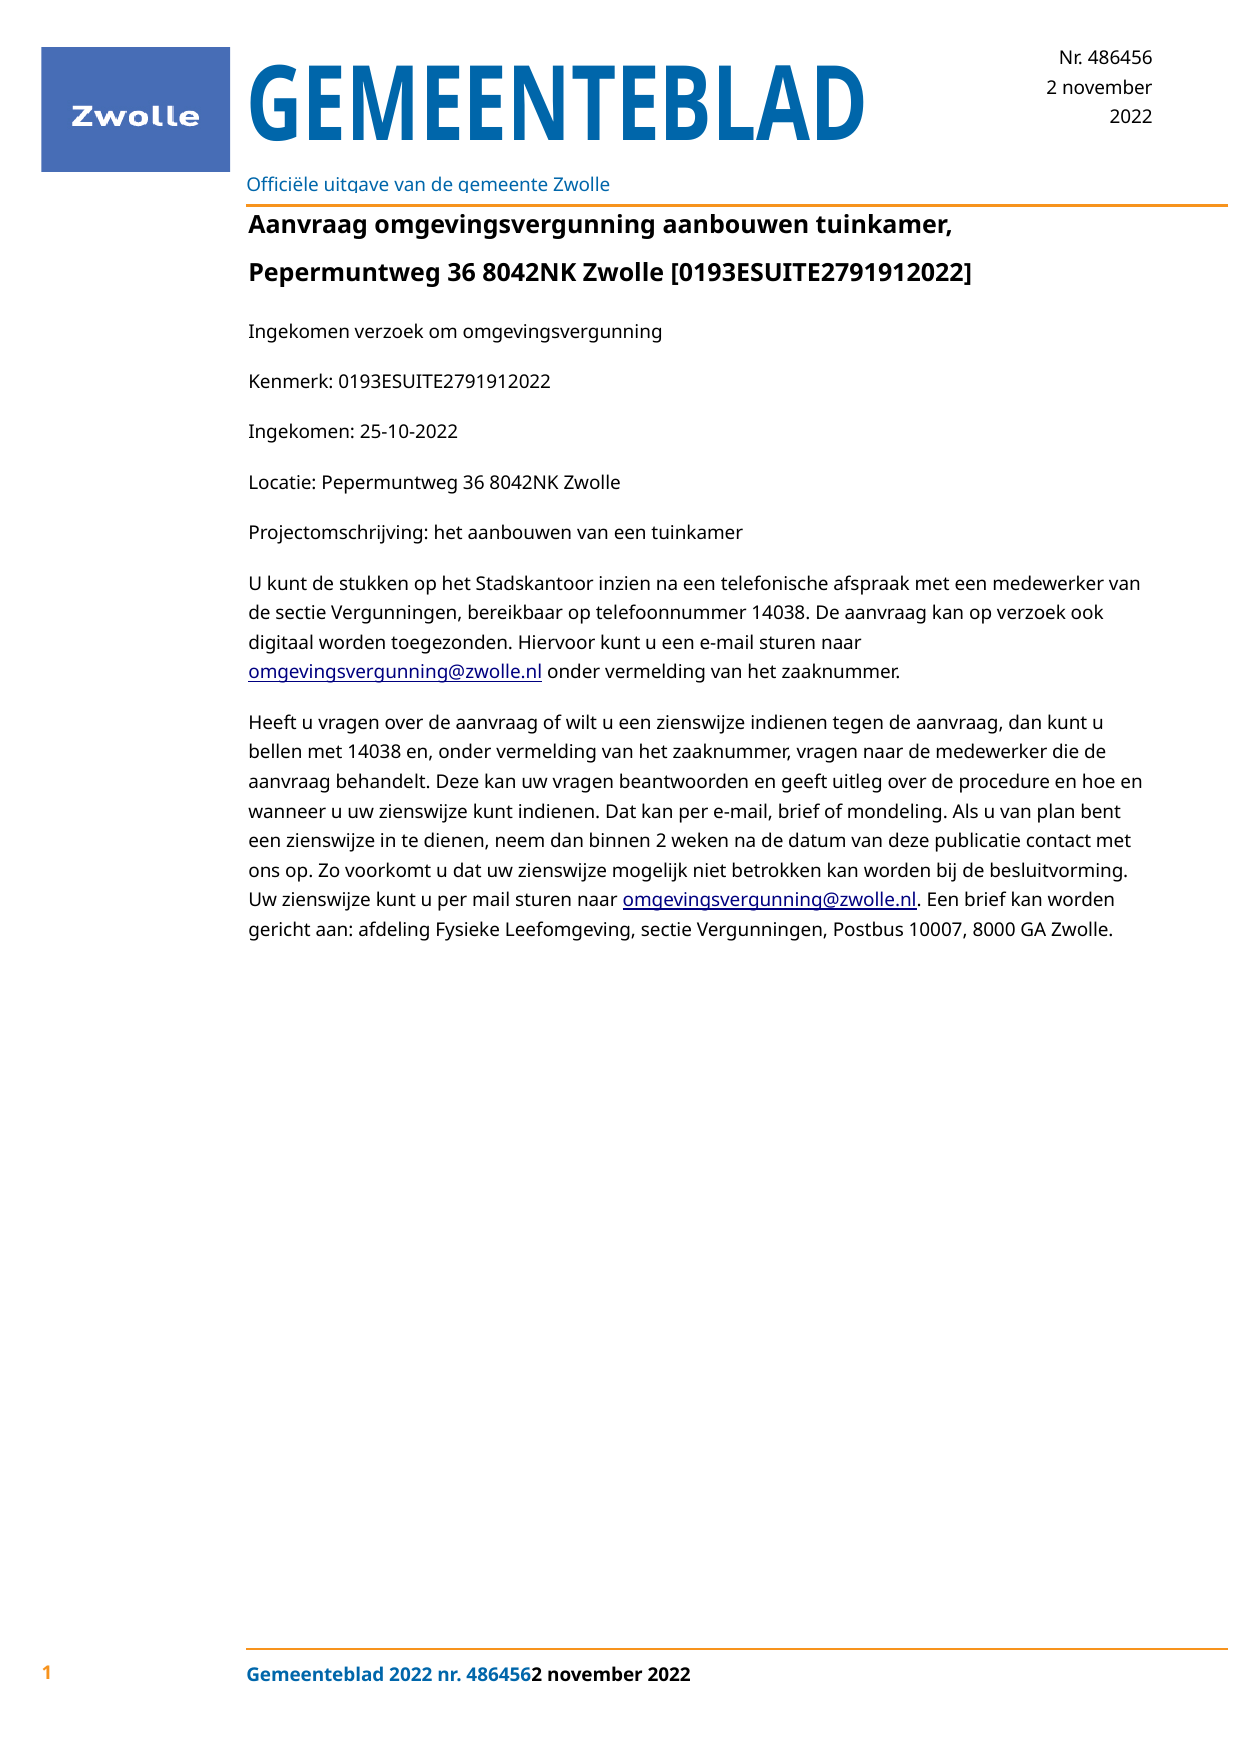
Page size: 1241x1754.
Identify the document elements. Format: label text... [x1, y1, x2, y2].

text Ingekomen verzoek om omgevingsvergunning [248, 318, 1152, 344]
text Aanvraag omgevingsvergunning aanbouwen tuinkamer, Pepermuntweg 36 8042NK Zwolle [0193ESUITE2791912022] [248, 207, 1152, 288]
text U kunt de stukken op het Stadskantoor inzien na een telefonische afspraak met een medewerker van de sectie Vergunningen, bereikbaar op telefoonnummer 14038. De aanvraag kan op verzoek ook digitaal worden toegezonden. Hiervoor kunt u een e-mail sturen naar omgevingsvergunning@zwolle.nl onder vermelding van het zaaknummer. [248, 570, 1152, 684]
text Projectomschrijving: het aanbouwen van een tuinkamer [248, 519, 1152, 545]
text Locatie: Pepermuntweg 36 8042NK Zwolle [248, 469, 1152, 495]
text Kenmerk: 0193ESUITE2791912022 [248, 368, 1152, 394]
text Ingekomen: 25-10-2022 [248, 419, 1152, 444]
text Heeft u vragen over de aanvraag of wilt u een zienswijze indienen tegen de aanvraag, dan kunt u bellen met 14038 en, onder vermelding van het zaaknummer, vragen naar de medewerker die de aanvraag behandelt. Deze kan uw vragen beantwoorden en geeft uitleg over de procedure en hoe en wanneer u uw zienswijze kunt indienen. Dat kan per e-mail, brief of mondeling. Als u van plan bent een zienswijze in te dienen, neem dan binnen 2 weken na de datum van deze publicatie contact met ons op. Zo voorkomt u dat uw zienswijze mogelijk niet betrokken kan worden bij de besluitvorming. Uw zienswijze kunt u per mail sturen naar omgevingsvergunning@zwolle.nl. Een brief kan worden gericht aan: afdeling Fysieke Leefomgeving, sectie Vergunningen, Postbus 10007, 8000 GA Zwolle. [248, 709, 1152, 942]
picture [41, 47, 231, 172]
